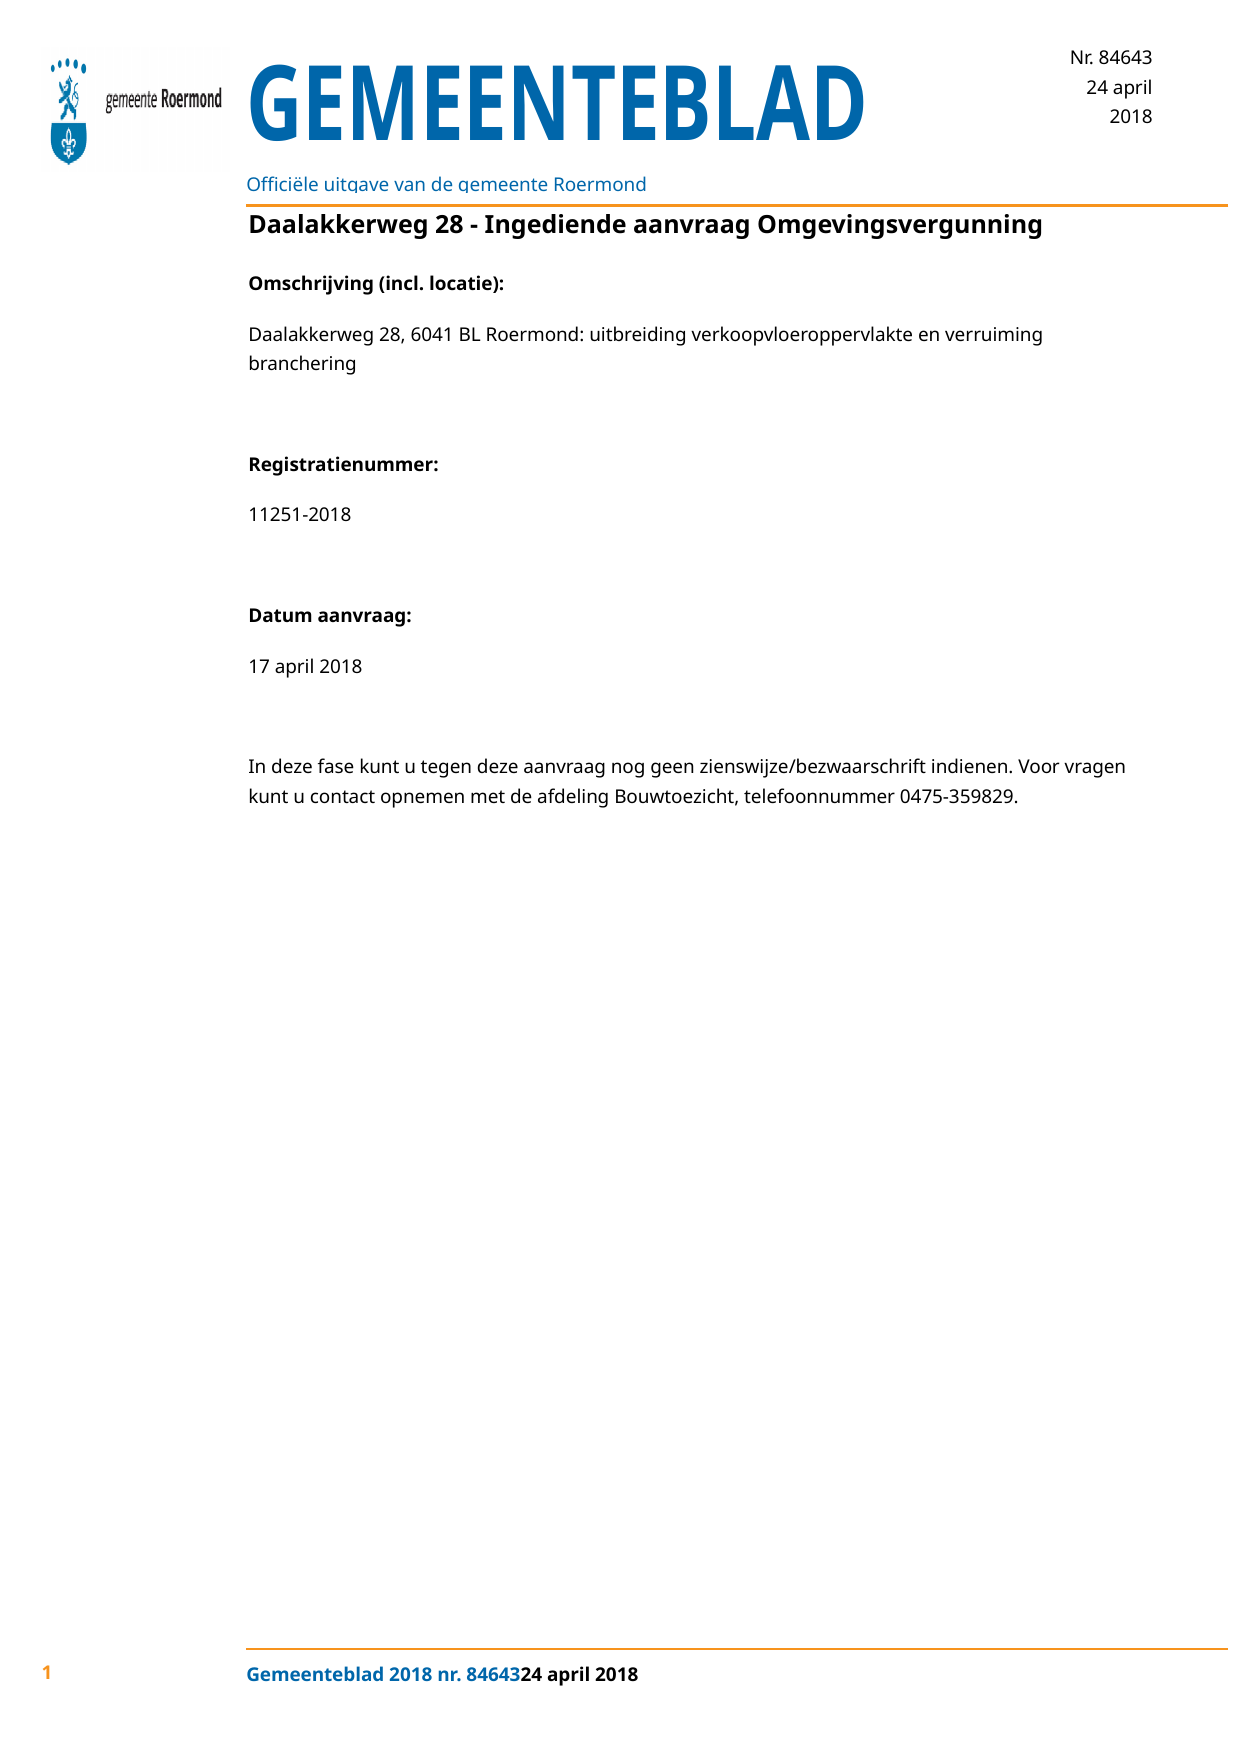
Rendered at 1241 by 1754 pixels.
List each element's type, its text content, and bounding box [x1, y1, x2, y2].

text Datum aanvraag: [248, 602, 1152, 628]
text 11251-2018 [248, 502, 1152, 527]
picture [41, 47, 231, 172]
text Daalakkerweg 28 - Ingediende aanvraag Omgevingsvergunning [248, 207, 1152, 241]
text Omschrijving (incl. locatie): [248, 270, 1152, 296]
text In deze fase kunt u tegen deze aanvraag nog geen zienswijze/bezwaarschrift indienen. Voor vragen kunt u contact opnemen met de afdeling Bouwtoezicht, telefoonnummer 0475-359829. [248, 754, 1152, 809]
text Daalakkerweg 28, 6041 BL Roermond: uitbreiding verkoopvloeroppervlakte en verruiming branchering [248, 321, 1152, 376]
text Registratienummer: [248, 451, 1152, 477]
text 17 april 2018 [248, 653, 1152, 678]
